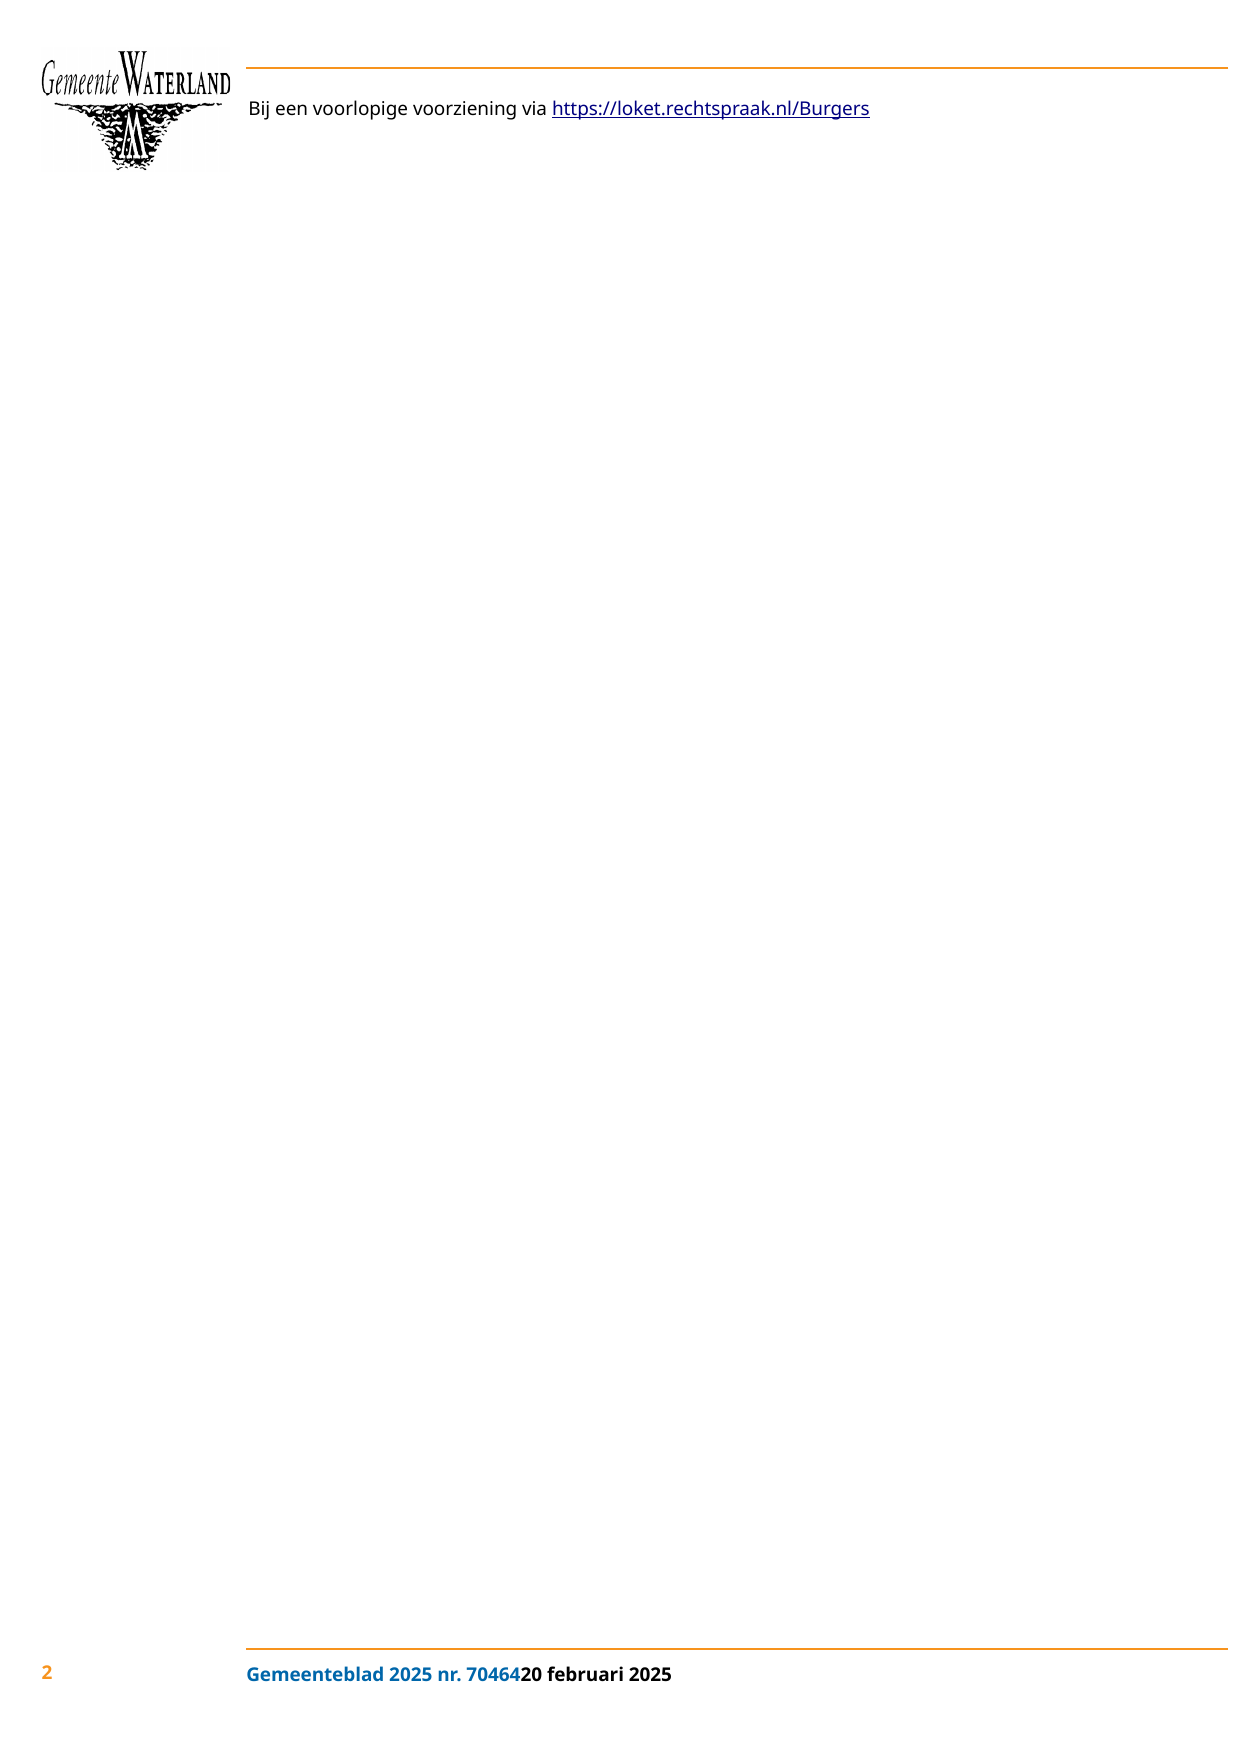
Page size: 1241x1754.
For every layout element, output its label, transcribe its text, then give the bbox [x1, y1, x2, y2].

text Bij een voorlopige voorziening via https://loket.rechtspraak.nl/Burgers [248, 95, 1152, 121]
picture [41, 47, 231, 172]
